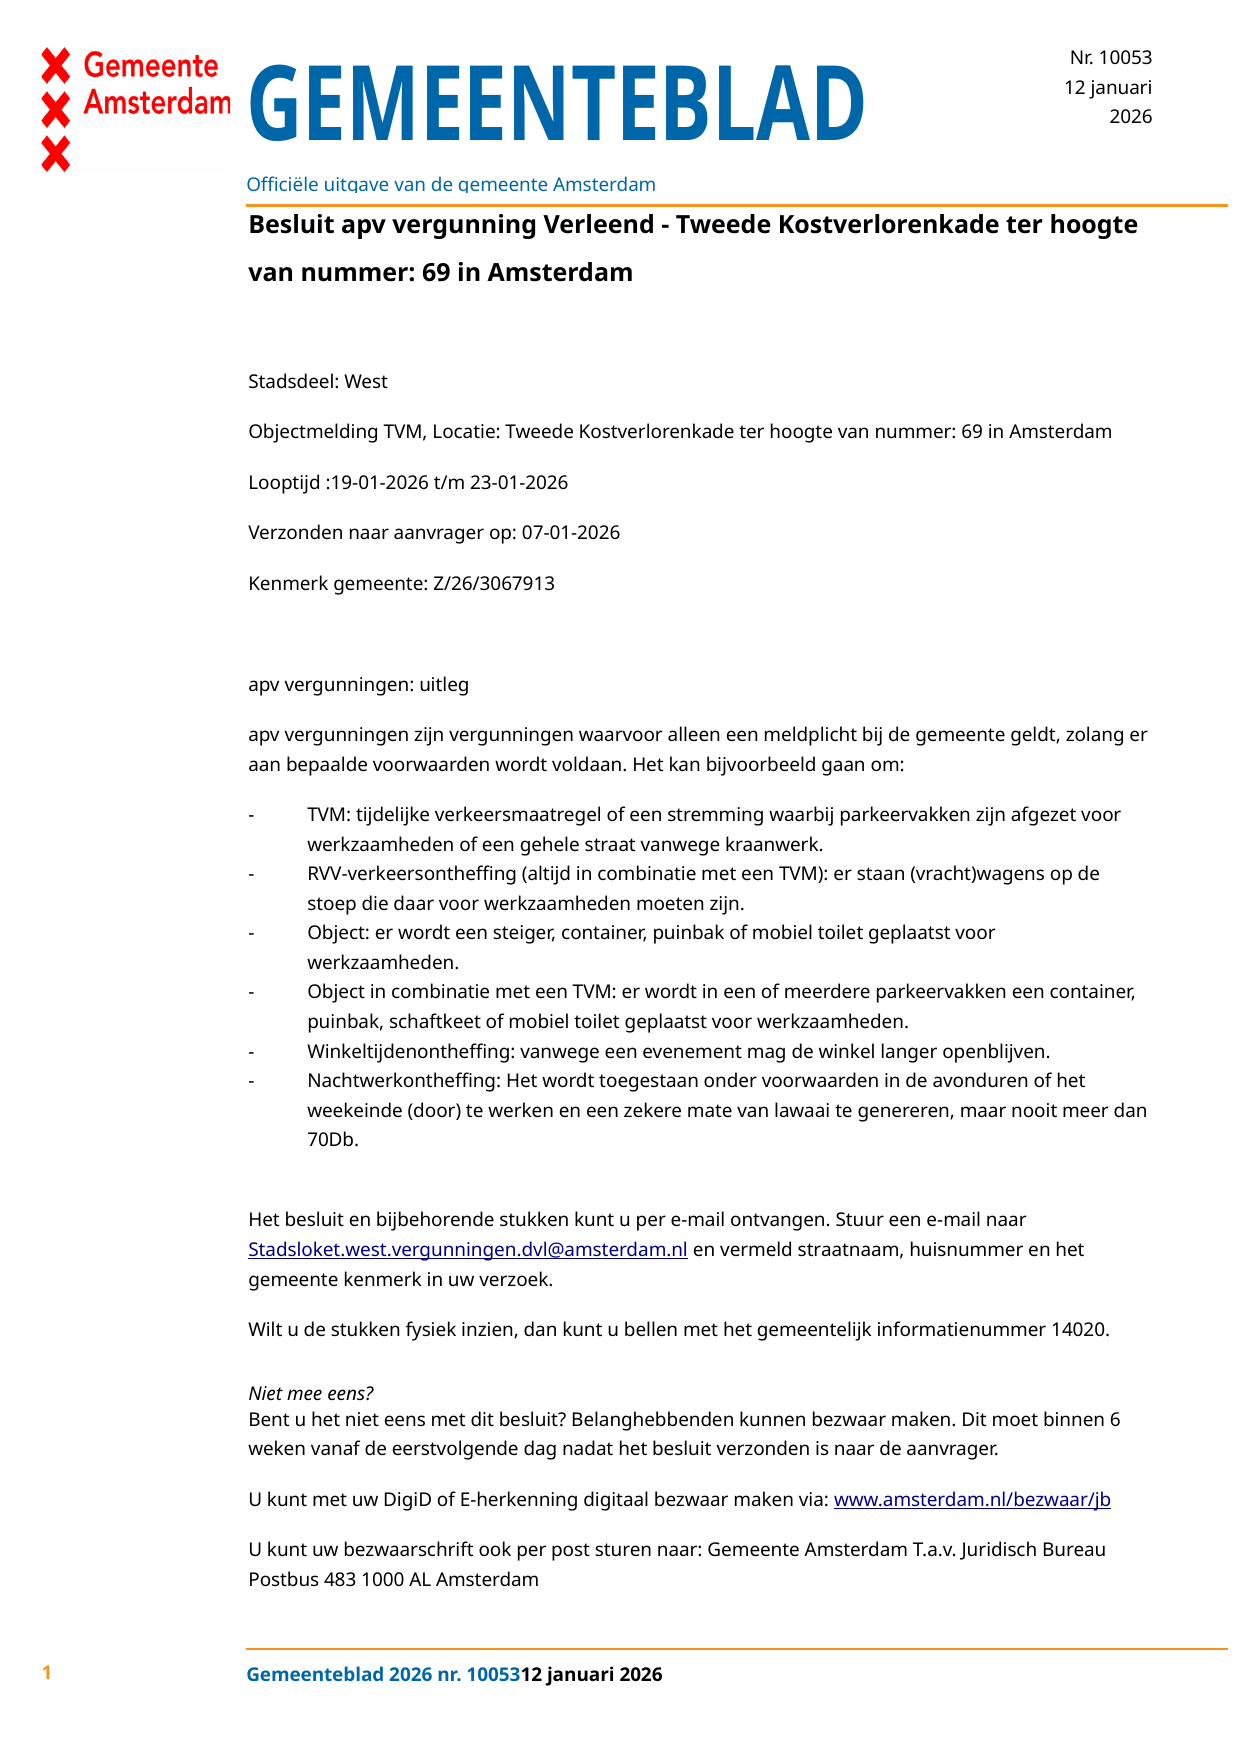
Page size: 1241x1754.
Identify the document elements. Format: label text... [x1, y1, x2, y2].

text Bent u het niet eens met dit besluit? Belanghebbenden kunnen bezwaar maken. Dit moet binnen 6 weken vanaf de eerstvolgende dag nadat het besluit verzonden is naar de aanvrager. [248, 1406, 1152, 1461]
text Stadsdeel: West [248, 368, 1152, 394]
list Object in combinatie met een TVM: er wordt in een of meerdere parkeervakken een container, puinbak, schaftkeet of mobiel toilet geplaatst voor werkzaamheden. [248, 979, 1152, 1034]
text Objectmelding TVM, Locatie: Tweede Kostverlorenkade ter hoogte van nummer: 69 in Amsterdam [248, 419, 1152, 444]
picture [41, 47, 231, 172]
list Nachtwerkontheffing: Het wordt toegestaan onder voorwaarden in de avonduren of het weekeinde (door) te werken en een zekere mate van lawaai te genereren, maar nooit meer dan 70Db. [248, 1067, 1152, 1152]
text Niet mee eens? [248, 1380, 1152, 1406]
text U kunt met uw DigiD of E-herkenning digitaal bezwaar maken via: www.amsterdam.nl/bezwaar/jb [248, 1486, 1152, 1512]
text Looptijd :19-01-2026 t/m 23-01-2026 [248, 469, 1152, 495]
text Besluit apv vergunning Verleend - Tweede Kostverlorenkade ter hoogte van nummer: 69 in Amsterdam [248, 207, 1152, 288]
text Verzonden naar aanvrager op: 07-01-2026 [248, 519, 1152, 545]
text Het besluit en bijbehorende stukken kunt u per e-mail ontvangen. Stuur een e-mail naar Stadsloket.west.vergunningen.dvl@amsterdam.nl en vermeld straatnaam, huisnummer en het gemeente kenmerk in uw verzoek. [248, 1207, 1152, 1292]
text U kunt uw bezwaarschrift ook per post sturen naar: Gemeente Amsterdam T.a.v. Juridisch Bureau Postbus 483 1000 AL Amsterdam [248, 1536, 1152, 1592]
list TVM: tijdelijke verkeersmaatregel of een stremming waarbij parkeervakken zijn afgezet voor werkzaamheden of een gehele straat vanwege kraanwerk. [248, 801, 1152, 857]
text Wilt u de stukken fysiek inzien, dan kunt u bellen met het gemeentelijk informatienummer 14020. [248, 1316, 1152, 1342]
list Winkeltijdenontheffing: vanwege een evenement mag de winkel langer openblijven. [248, 1038, 1152, 1064]
text apv vergunningen: uitleg [248, 671, 1152, 697]
text apv vergunningen zijn vergunningen waarvoor alleen een meldplicht bij de gemeente geldt, zolang er aan bepaalde voorwaarden wordt voldaan. Het kan bijvoorbeeld gaan om: [248, 721, 1152, 777]
list Object: er wordt een steiger, container, puinbak of mobiel toilet geplaatst voor werkzaamheden. [248, 919, 1152, 975]
text Kenmerk gemeente: Z/26/3067913 [248, 570, 1152, 596]
list RVV-verkeersontheffing (altijd in combinatie met een TVM): er staan (vracht)wagens op de stoep die daar voor werkzaamheden moeten zijn. [248, 860, 1152, 916]
